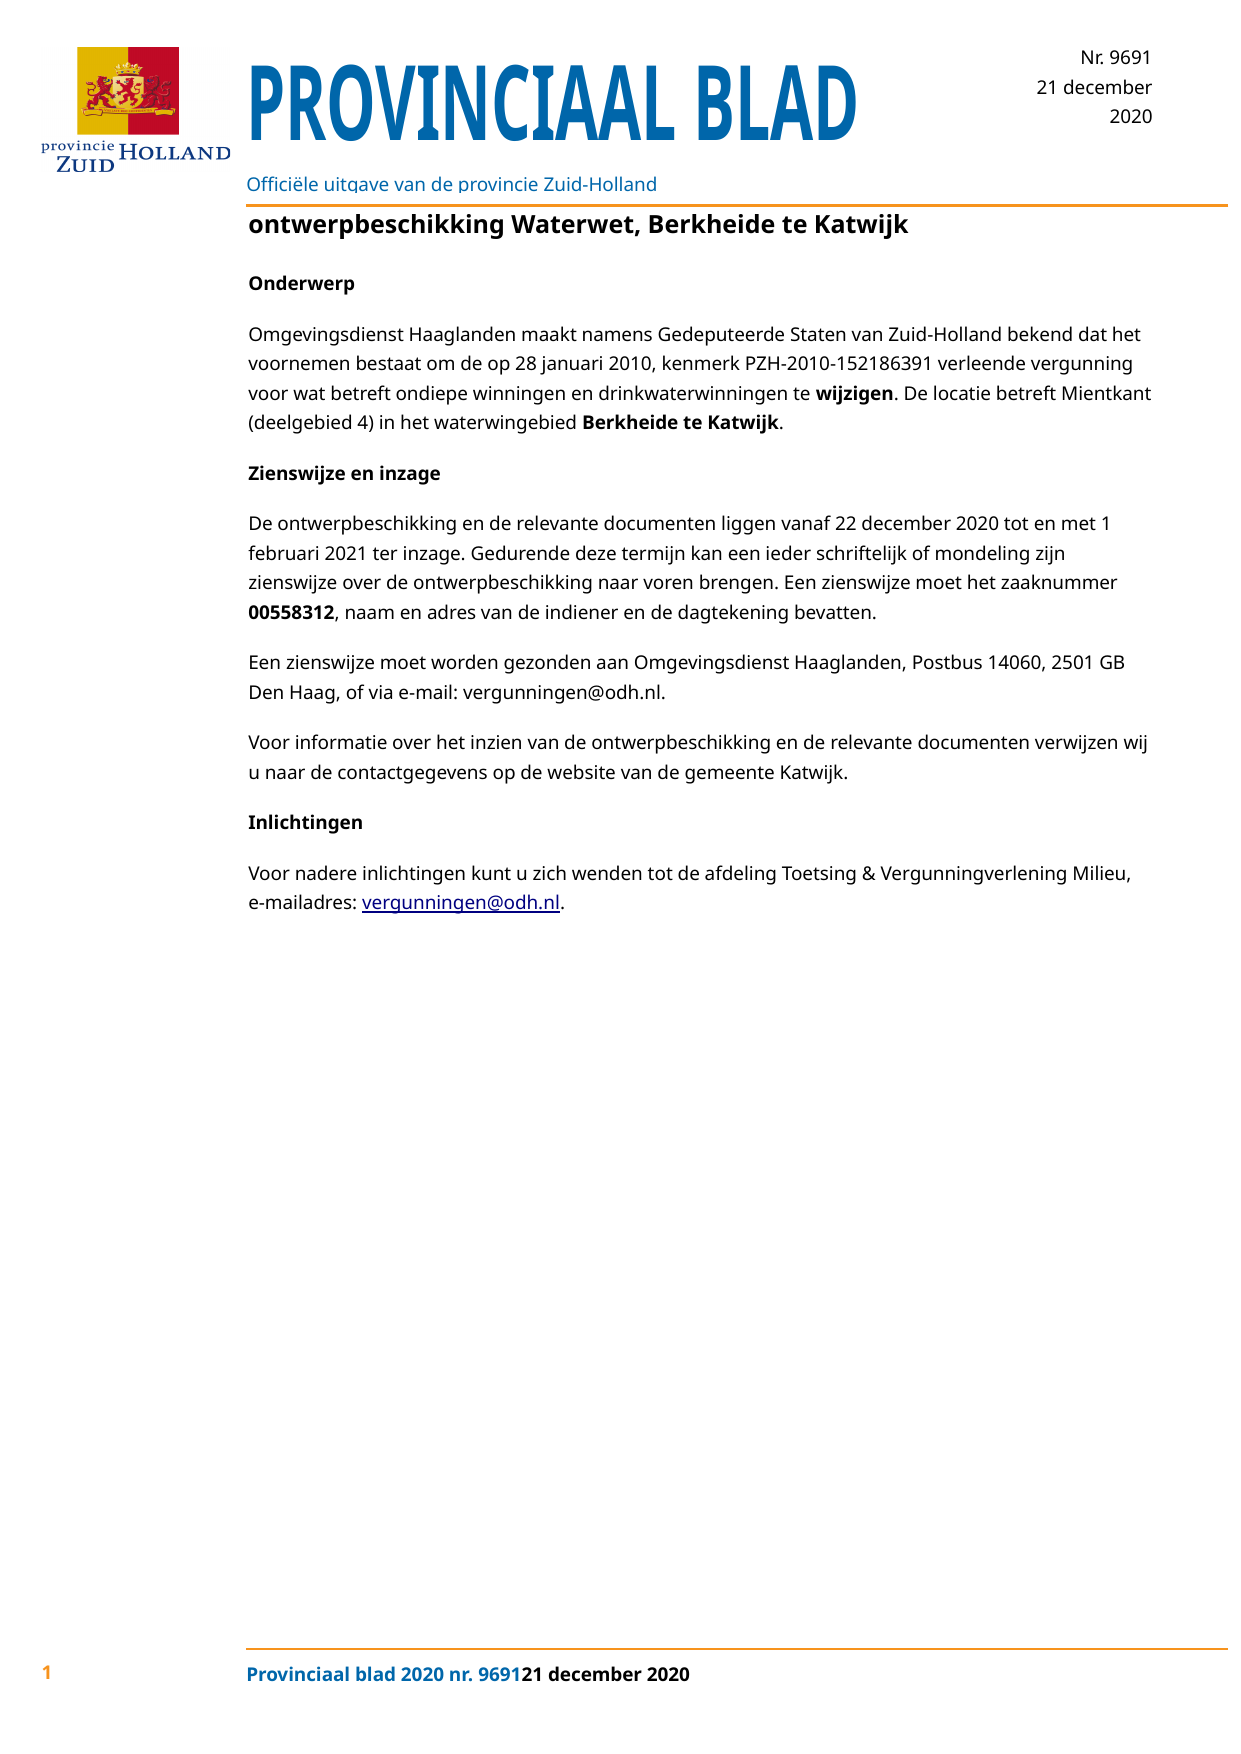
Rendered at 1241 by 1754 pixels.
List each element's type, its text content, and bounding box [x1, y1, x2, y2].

picture [41, 47, 231, 172]
text Omgevingsdienst Haaglanden maakt namens Gedeputeerde Staten van Zuid-Holland bekend dat het voornemen bestaat om de op 28 januari 2010, kenmerk PZH-2010-152186391 verleende vergunning voor wat betreft ondiepe winningen en drinkwaterwinningen te wijzigen. De locatie betreft Mientkant (deelgebied 4) in het waterwingebied Berkheide te Katwijk. [248, 321, 1152, 435]
text Een zienswijze moet worden gezonden aan Omgevingsdienst Haaglanden, Postbus 14060, 2501 GB Den Haag, of via e-mail: vergunningen@odh.nl. [248, 649, 1152, 705]
text Voor nadere inlichtingen kunt u zich wenden tot de afdeling Toetsing & Vergunningverlening Milieu, e-mailadres: vergunningen@odh.nl. [248, 860, 1152, 915]
text Zienswijze en inzage [248, 460, 1152, 486]
text De ontwerpbeschikking en de relevante documenten liggen vanaf 22 december 2020 tot en met 1 februari 2021 ter inzage. Gedurende deze termijn kan een ieder schriftelijk of mondeling zijn zienswijze over de ontwerpbeschikking naar voren brengen. Een zienswijze moet het zaaknummer 00558312, naam en adres van de indiener en de dagtekening bevatten. [248, 510, 1152, 625]
text Voor informatie over het inzien van de ontwerpbeschikking en de relevante documenten verwijzen wij u naar de contactgegevens op de website van de gemeente Katwijk. [248, 729, 1152, 785]
text Onderwerp [248, 270, 1152, 296]
text Inlichtingen [248, 809, 1152, 835]
text ontwerpbeschikking Waterwet, Berkheide te Katwijk [248, 207, 1152, 241]
